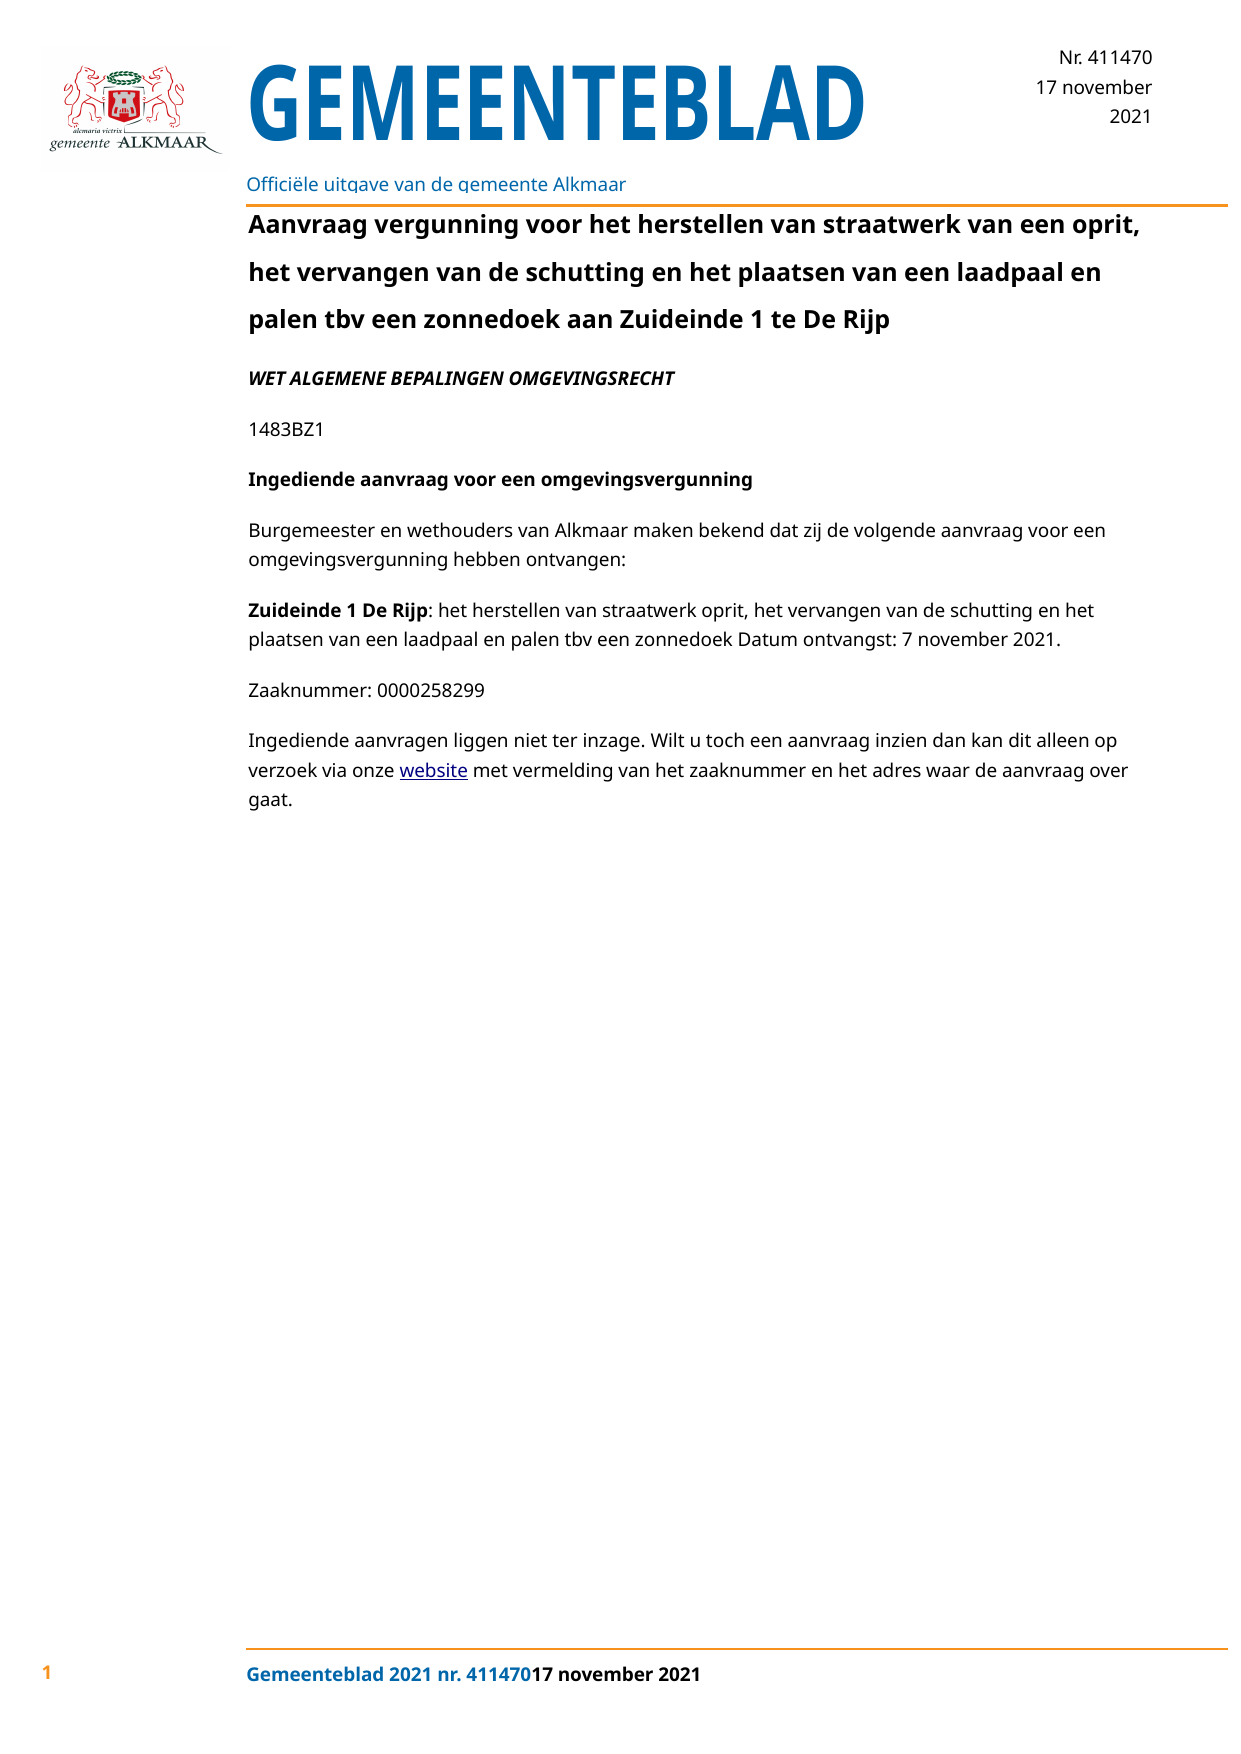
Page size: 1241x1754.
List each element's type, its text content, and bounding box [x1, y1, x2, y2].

text Zuideinde 1 De Rijp: het herstellen van straatwerk oprit, het vervangen van de schutting en het plaatsen van een laadpaal en palen tbv een zonnedoek Datum ontvangst: 7 november 2021. [248, 597, 1152, 652]
text Burgemeester en wethouders van Alkmaar maken bekend dat zij de volgende aanvraag voor een omgevingsvergunning hebben ontvangen: [248, 517, 1152, 572]
text Ingediende aanvragen liggen niet ter inzage. Wilt u toch een aanvraag inzien dan kan dit alleen op verzoek via onze website met vermelding van het zaaknummer en het adres waar de aanvraag over gaat. [248, 727, 1152, 812]
text Zaaknummer: 0000258299 [248, 677, 1152, 702]
text WET ALGEMENE BEPALINGEN OMGEVINGSRECHT [248, 366, 1152, 391]
picture [41, 47, 231, 172]
text 1483BZ1 [248, 416, 1152, 442]
text Aanvraag vergunning voor het herstellen van straatwerk van een oprit, het vervangen van de schutting en het plaatsen van een laadpaal en palen tbv een zonnedoek aan Zuideinde 1 te De Rijp [248, 207, 1152, 336]
text Ingediende aanvraag voor een omgevingsvergunning [248, 466, 1152, 492]
